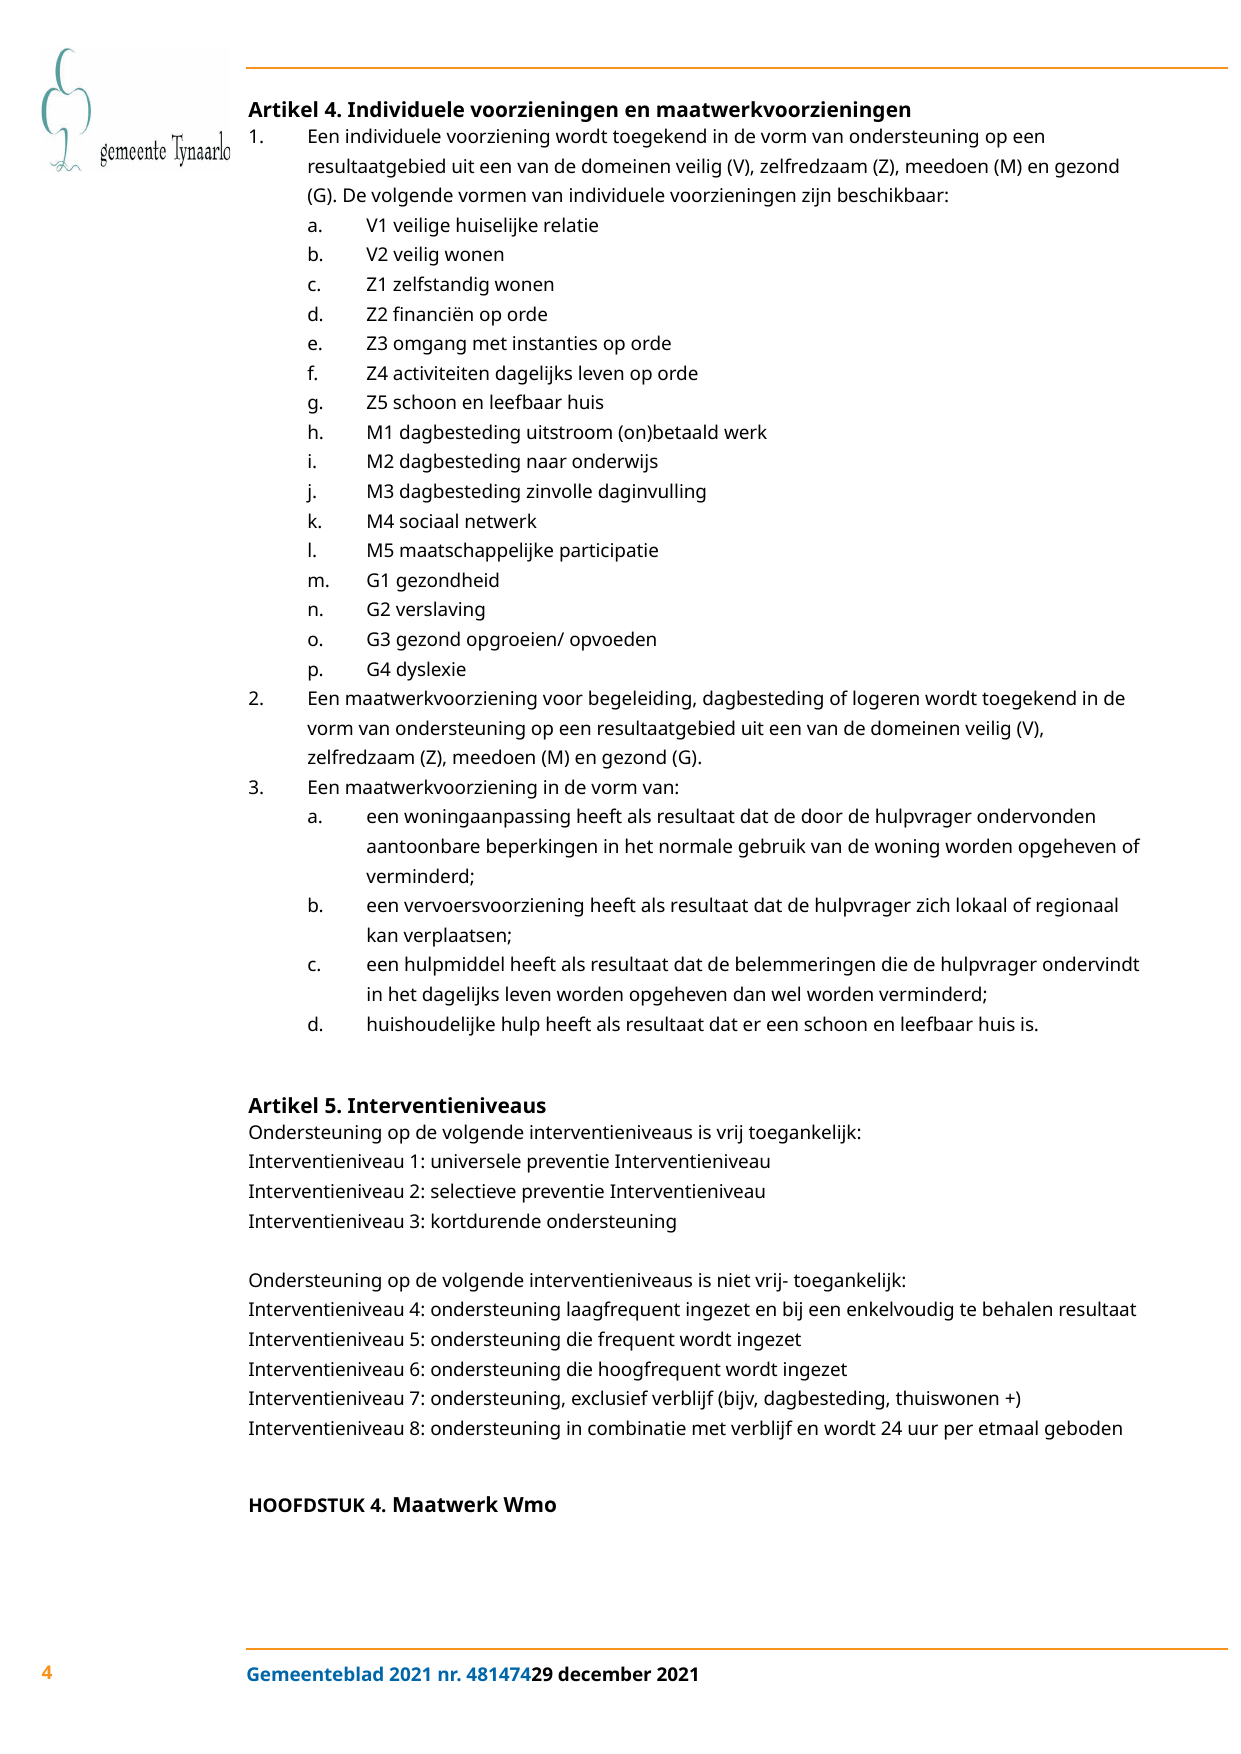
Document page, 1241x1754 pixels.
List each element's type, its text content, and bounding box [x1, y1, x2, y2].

text Interventieniveau 1: universele preventie Interventieniveau [248, 1149, 1152, 1174]
list Z3 omgang met instanties op orde [307, 330, 1152, 356]
list G3 gezond opgroeien/ opvoeden [307, 626, 1152, 652]
text Interventieniveau 2: selectieve preventie Interventieniveau [248, 1178, 1152, 1204]
list M5 maatschappelijke participatie [307, 537, 1152, 563]
list V2 veilig wonen [307, 242, 1152, 267]
list Z1 zelfstandig wonen [307, 271, 1152, 297]
text Artikel 5. Interventieniveaus [248, 1091, 1152, 1119]
text Interventieniveau 5: ondersteuning die frequent wordt ingezet [248, 1326, 1152, 1352]
text Ondersteuning op de volgende interventieniveaus is vrij toegankelijk: [248, 1119, 1152, 1145]
list Z5 schoon en leefbaar huis [307, 389, 1152, 415]
list Een individuele voorziening wordt toegekend in de vorm van ondersteuning op een resultaatgebied uit een van de domeinen veilig (V), zelfredzaam (Z), meedoen (M) en gezond (G). De volgende vormen van individuele voorzieningen zijn beschikbaar: [248, 123, 1152, 208]
list huishoudelijke hulp heeft als resultaat dat er een schoon en leefbaar huis is. [307, 1011, 1152, 1036]
list V1 veilige huiselijke relatie [307, 212, 1152, 238]
list M4 sociaal netwerk [307, 508, 1152, 533]
list G1 gezondheid [307, 567, 1152, 593]
list Z2 financiën op orde [307, 301, 1152, 326]
list Een maatwerkvoorziening voor begeleiding, dagbesteding of logeren wordt toegekend in de vorm van ondersteuning op een resultaatgebied uit een van de domeinen veilig (V), zelfredzaam (Z), meedoen (M) en gezond (G). [248, 685, 1152, 770]
list Z4 activiteiten dagelijks leven op orde [307, 360, 1152, 386]
text Interventieniveau 7: ondersteuning, exclusief verblijf (bijv, dagbesteding, thuiswonen +) [248, 1385, 1152, 1411]
text Interventieniveau 6: ondersteuning die hoogfrequent wordt ingezet [248, 1356, 1152, 1382]
text Interventieniveau 8: ondersteuning in combinatie met verblijf en wordt 24 uur per etmaal geboden [248, 1415, 1152, 1441]
list M3 dagbesteding zinvolle daginvulling [307, 478, 1152, 504]
text Interventieniveau 4: ondersteuning laagfrequent ingezet en bij een enkelvoudig te behalen resultaat [248, 1297, 1152, 1322]
picture [41, 47, 231, 172]
text HOOFDSTUK 4. Maatwerk Wmo [248, 1490, 1152, 1519]
list een vervoersvoorziening heeft als resultaat dat de hulpvrager zich lokaal of regionaal kan verplaatsen; [307, 892, 1152, 948]
list G4 dyslexie [307, 656, 1152, 681]
list een hulpmiddel heeft als resultaat dat de belemmeringen die de hulpvrager ondervindt in het dagelijks leven worden opgeheven dan wel worden verminderd; [307, 952, 1152, 1007]
text Ondersteuning op de volgende interventieniveaus is niet vrij- toegankelijk: [248, 1267, 1152, 1293]
list Een maatwerkvoorziening in de vorm van: [248, 774, 1152, 800]
list G2 verslaving [307, 597, 1152, 622]
text Interventieniveau 3: kortdurende ondersteuning [248, 1208, 1152, 1234]
list een woningaanpassing heeft als resultaat dat de door de hulpvrager ondervonden aantoonbare beperkingen in het normale gebruik van de woning worden opgeheven of verminderd; [307, 804, 1152, 888]
text Artikel 4. Individuele voorzieningen en maatwerkvoorzieningen [248, 95, 1152, 123]
list M2 dagbesteding naar onderwijs [307, 449, 1152, 474]
list M1 dagbesteding uitstroom (on)betaald werk [307, 419, 1152, 445]
